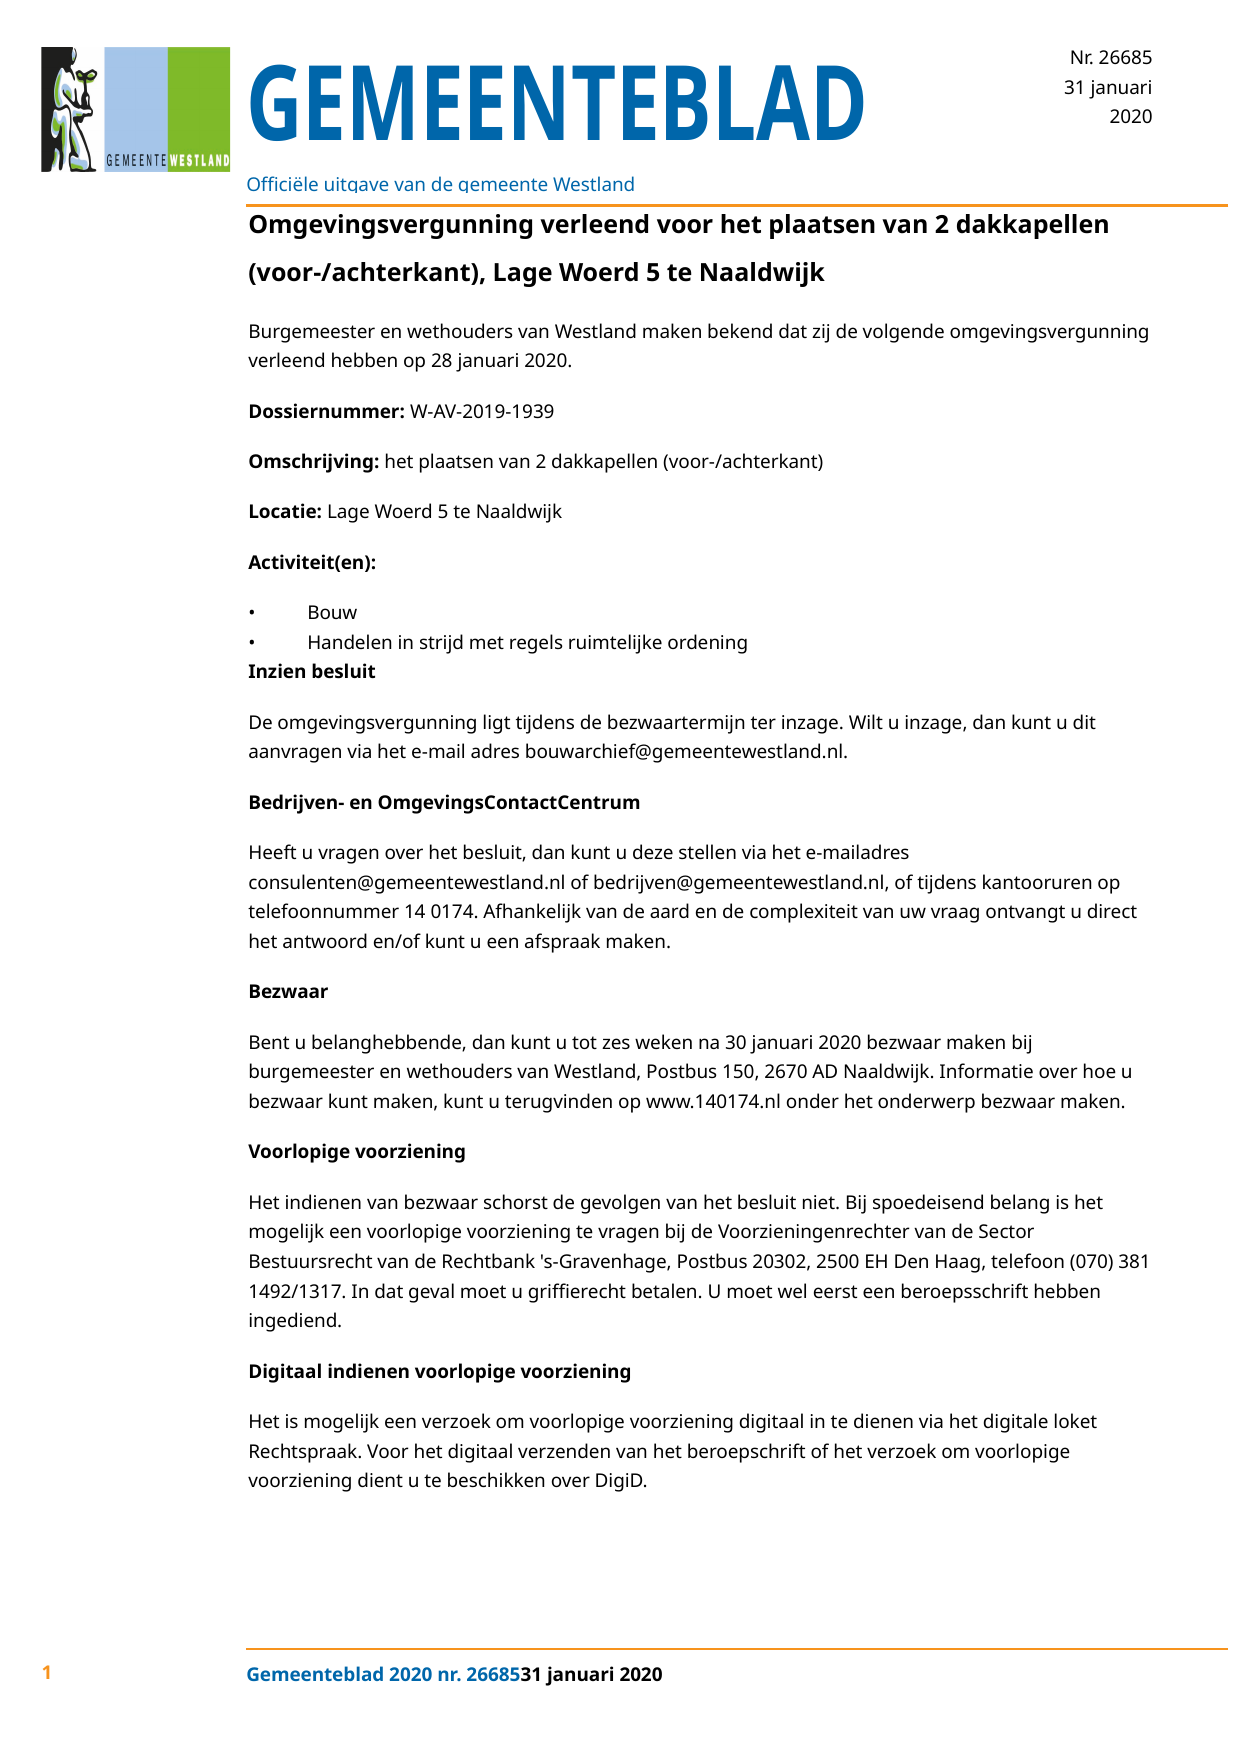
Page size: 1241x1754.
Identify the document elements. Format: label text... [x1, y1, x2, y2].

text Locatie: Lage Woerd 5 te Naaldwijk [248, 499, 1152, 524]
text Voorlopige voorziening [248, 1139, 1152, 1164]
text Inzien besluit [248, 659, 1152, 684]
text Heeft u vragen over het besluit, dan kunt u deze stellen via het e-mailadres consulenten@gemeentewestland.nl of bedrijven@gemeentewestland.nl, of tijdens kantooruren op telefoonnummer 14 0174. Afhankelijk van de aard en de complexiteit van uw vraag ontvangt u direct het antwoord en/of kunt u een afspraak maken. [248, 839, 1152, 954]
text Activiteit(en): [248, 549, 1152, 575]
list Handelen in strijd met regels ruimtelijke ordening [248, 629, 1152, 655]
text Omschrijving: het plaatsen van 2 dakkapellen (voor-/achterkant) [248, 448, 1152, 474]
text Het indienen van bezwaar schorst de gevolgen van het besluit niet. Bij spoedeisend belang is het mogelijk een voorlopige voorziening te vragen bij de Voorzieningenrechter van de Sector Bestuursrecht van de Rechtbank 's-Gravenhage, Postbus 20302, 2500 EH Den Haag, telefoon (070) 381 1492/1317. In dat geval moet u griffierecht betalen. U moet wel eerst een beroepsschrift hebben ingediend. [248, 1189, 1152, 1333]
text Bezwaar [248, 979, 1152, 1004]
text Omgevingsvergunning verleend voor het plaatsen van 2 dakkapellen (voor-/achterkant), Lage Woerd 5 te Naaldwijk [248, 207, 1152, 288]
text Bent u belanghebbende, dan kunt u tot zes weken na 30 januari 2020 bezwaar maken bij burgemeester en wethouders van Westland, Postbus 150, 2670 AD Naaldwijk. Informatie over hoe u bezwaar kunt maken, kunt u terugvinden op www.140174.nl onder het onderwerp bezwaar maken. [248, 1029, 1152, 1114]
picture [41, 47, 231, 172]
list Bouw [248, 599, 1152, 625]
text Het is mogelijk een verzoek om voorlopige voorziening digitaal in te dienen via het digitale loket Rechtspraak. Voor het digitaal verzenden van het beroepschrift of het verzoek om voorlopige voorziening dient u te beschikken over DigiD. [248, 1408, 1152, 1493]
text Digitaal indienen voorlopige voorziening [248, 1358, 1152, 1384]
text De omgevingsvergunning ligt tijdens de bezwaartermijn ter inzage. Wilt u inzage, dan kunt u dit aanvragen via het e-mail adres bouwarchief@gemeentewestland.nl. [248, 709, 1152, 764]
text Dossiernummer: W-AV-2019-1939 [248, 398, 1152, 424]
text Bedrijven- en OmgevingsContactCentrum [248, 789, 1152, 815]
text Burgemeester en wethouders van Westland maken bekend dat zij de volgende omgevingsvergunning verleend hebben op 28 januari 2020. [248, 318, 1152, 373]
